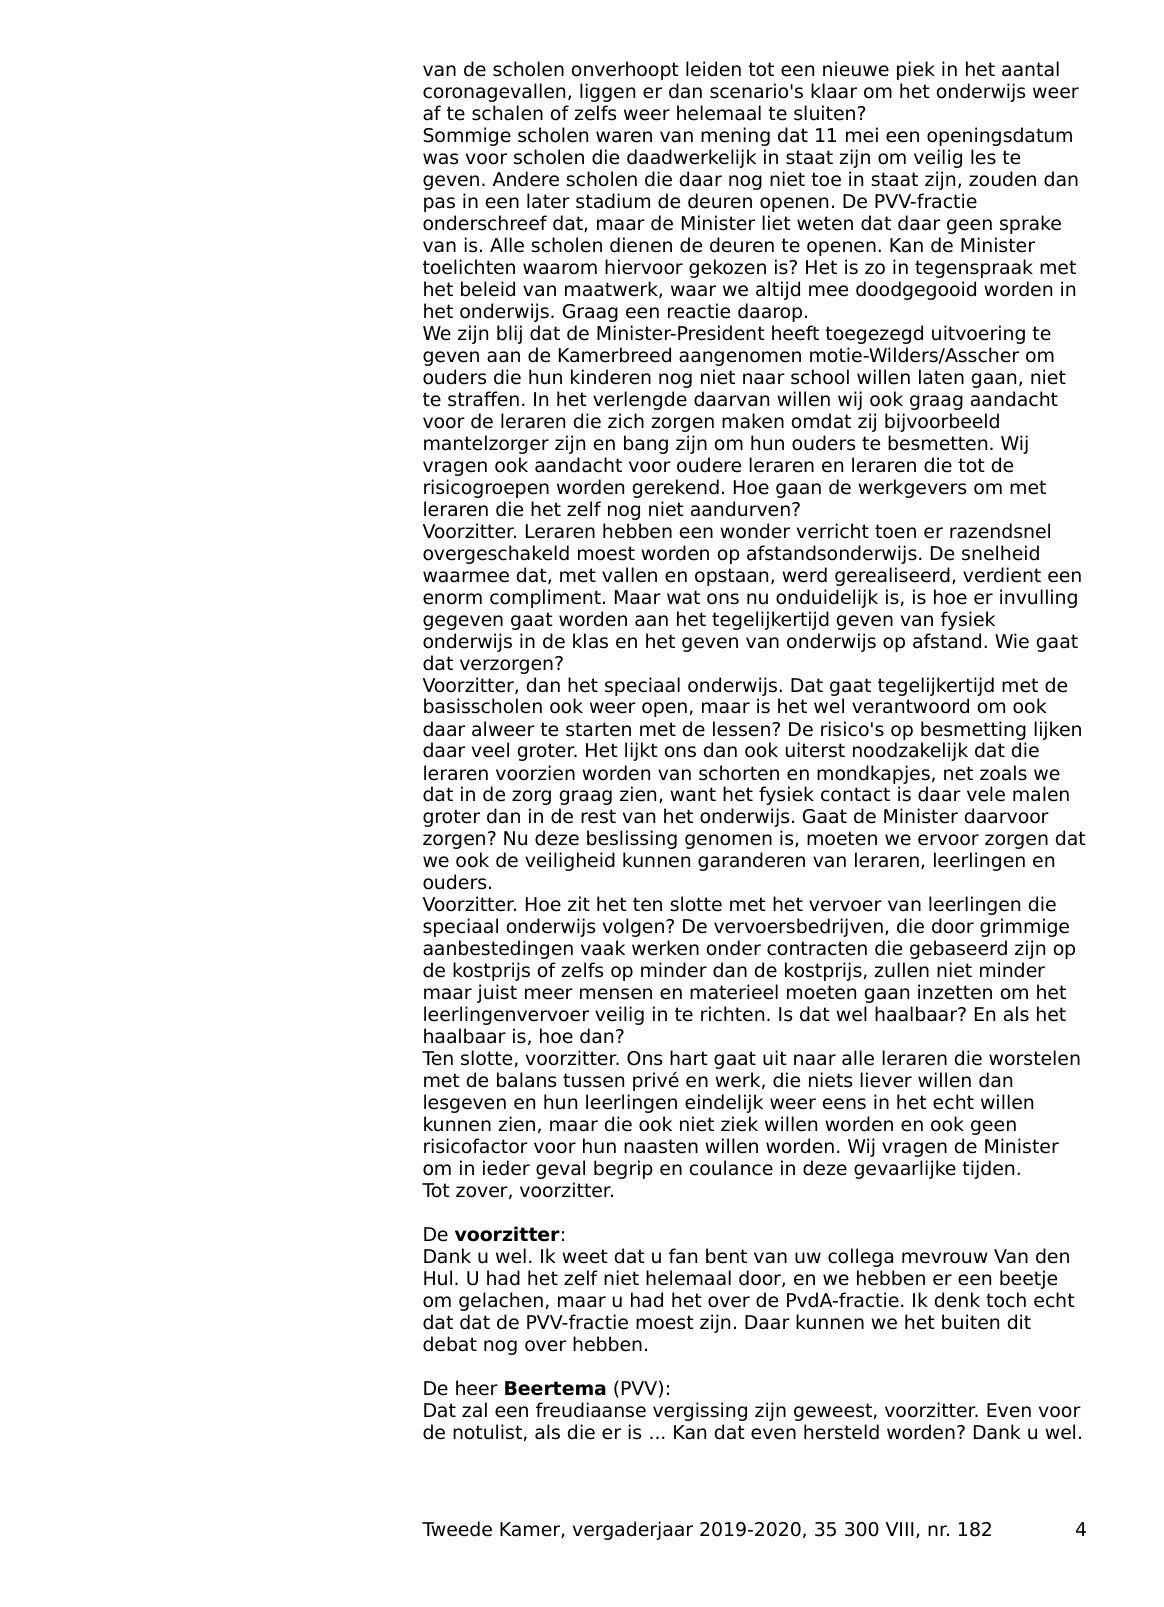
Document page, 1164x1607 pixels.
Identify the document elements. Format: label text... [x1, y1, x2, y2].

text Tot zover, voorzitter. [422, 1180, 1087, 1202]
text Voorzitter. Leraren hebben een wonder verricht toen er razendsnel overgeschakeld moest worden op afstandsonderwijs. De snelheid waarmee dat, met vallen en opstaan, werd gerealiseerd, verdient een enorm compliment. Maar wat ons nu onduidelijk is, is hoe er invulling gegeven gaat worden aan het tegelijkertijd geven van fysiek onderwijs in de klas en het geven van onderwijs op afstand. Wie gaat dat verzorgen? [422, 521, 1087, 674]
text Sommige scholen waren van mening dat 11 mei een openingsdatum was voor scholen die daadwerkelijk in staat zijn om veilig les te geven. Andere scholen die daar nog niet toe in staat zijn, zouden dan pas in een later stadium de deuren openen. De PVV-fractie onderschreef dat, maar de Minister liet weten dat daar geen sprake van is. Alle scholen dienen de deuren te openen. Kan de Minister toelichten waarom hiervoor gekozen is? Het is zo in tegenspraak met het beleid van maatwerk, waar we altijd mee doodgegooid worden in het onderwijs. Graag een reactie daarop. [422, 125, 1087, 323]
text De heer Beertema (PVV): [422, 1378, 1087, 1400]
text We zijn blij dat de Minister-President heeft toegezegd uitvoering te geven aan de Kamerbreed aangenomen motie-Wilders/Asscher om ouders die hun kinderen nog niet naar school willen laten gaan, niet te straffen. In het verlengde daarvan willen wij ook graag aandacht voor de leraren die zich zorgen maken omdat zij bijvoorbeeld mantelzorger zijn en bang zijn om hun ouders te besmetten. Wij vragen ook aandacht voor oudere leraren en leraren die tot de risicogroepen worden gerekend. Hoe gaan de werkgevers om met leraren die het zelf nog niet aandurven? [422, 323, 1087, 521]
text Voorzitter, dan het speciaal onderwijs. Dat gaat tegelijkertijd met de basisscholen ook weer open, maar is het wel verantwoord om ook daar alweer te starten met de lessen? De risico's op besmetting lijken daar veel groter. Het lijkt ons dan ook uiterst noodzakelijk dat die leraren voorzien worden van schorten en mondkapjes, net zoals we dat in de zorg graag zien, want het fysiek contact is daar vele malen groter dan in de rest van het onderwijs. Gaat de Minister daarvoor zorgen? Nu deze beslissing genomen is, moeten we ervoor zorgen dat we ook de veiligheid kunnen garanderen van leraren, leerlingen en ouders. [422, 674, 1087, 894]
text Dat zal een freudiaanse vergissing zijn geweest, voorzitter. Even voor de notulist, als die er is ... Kan dat even hersteld worden? Dank u wel. [422, 1400, 1087, 1444]
text van de scholen onverhoopt leiden tot een nieuwe piek in het aantal coronagevallen, liggen er dan scenario's klaar om het onderwijs weer af te schalen of zelfs weer helemaal te sluiten? [422, 59, 1087, 125]
text Ten slotte, voorzitter. Ons hart gaat uit naar alle leraren die worstelen met de balans tussen privé en werk, die niets liever willen dan lesgeven en hun leerlingen eindelijk weer eens in het echt willen kunnen zien, maar die ook niet ziek willen worden en ook geen risicofactor voor hun naasten willen worden. Wij vragen de Minister om in ieder geval begrip en coulance in deze gevaarlijke tijden. [422, 1048, 1087, 1180]
text Dank u wel. Ik weet dat u fan bent van uw collega mevrouw Van den Hul. U had het zelf niet helemaal door, en we hebben er een beetje om gelachen, maar u had het over de PvdA-fractie. Ik denk toch echt dat dat de PVV-fractie moest zijn. Daar kunnen we het buiten dit debat nog over hebben. [422, 1246, 1087, 1356]
text De voorzitter: [422, 1224, 1087, 1246]
text Voorzitter. Hoe zit het ten slotte met het vervoer van leerlingen die speciaal onderwijs volgen? De vervoersbedrijven, die door grimmige aanbestedingen vaak werken onder contracten die gebaseerd zijn op de kostprijs of zelfs op minder dan de kostprijs, zullen niet minder maar juist meer mensen en materieel moeten gaan inzetten om het leerlingenvervoer veilig in te richten. Is dat wel haalbaar? En als het haalbaar is, hoe dan? [422, 894, 1087, 1048]
